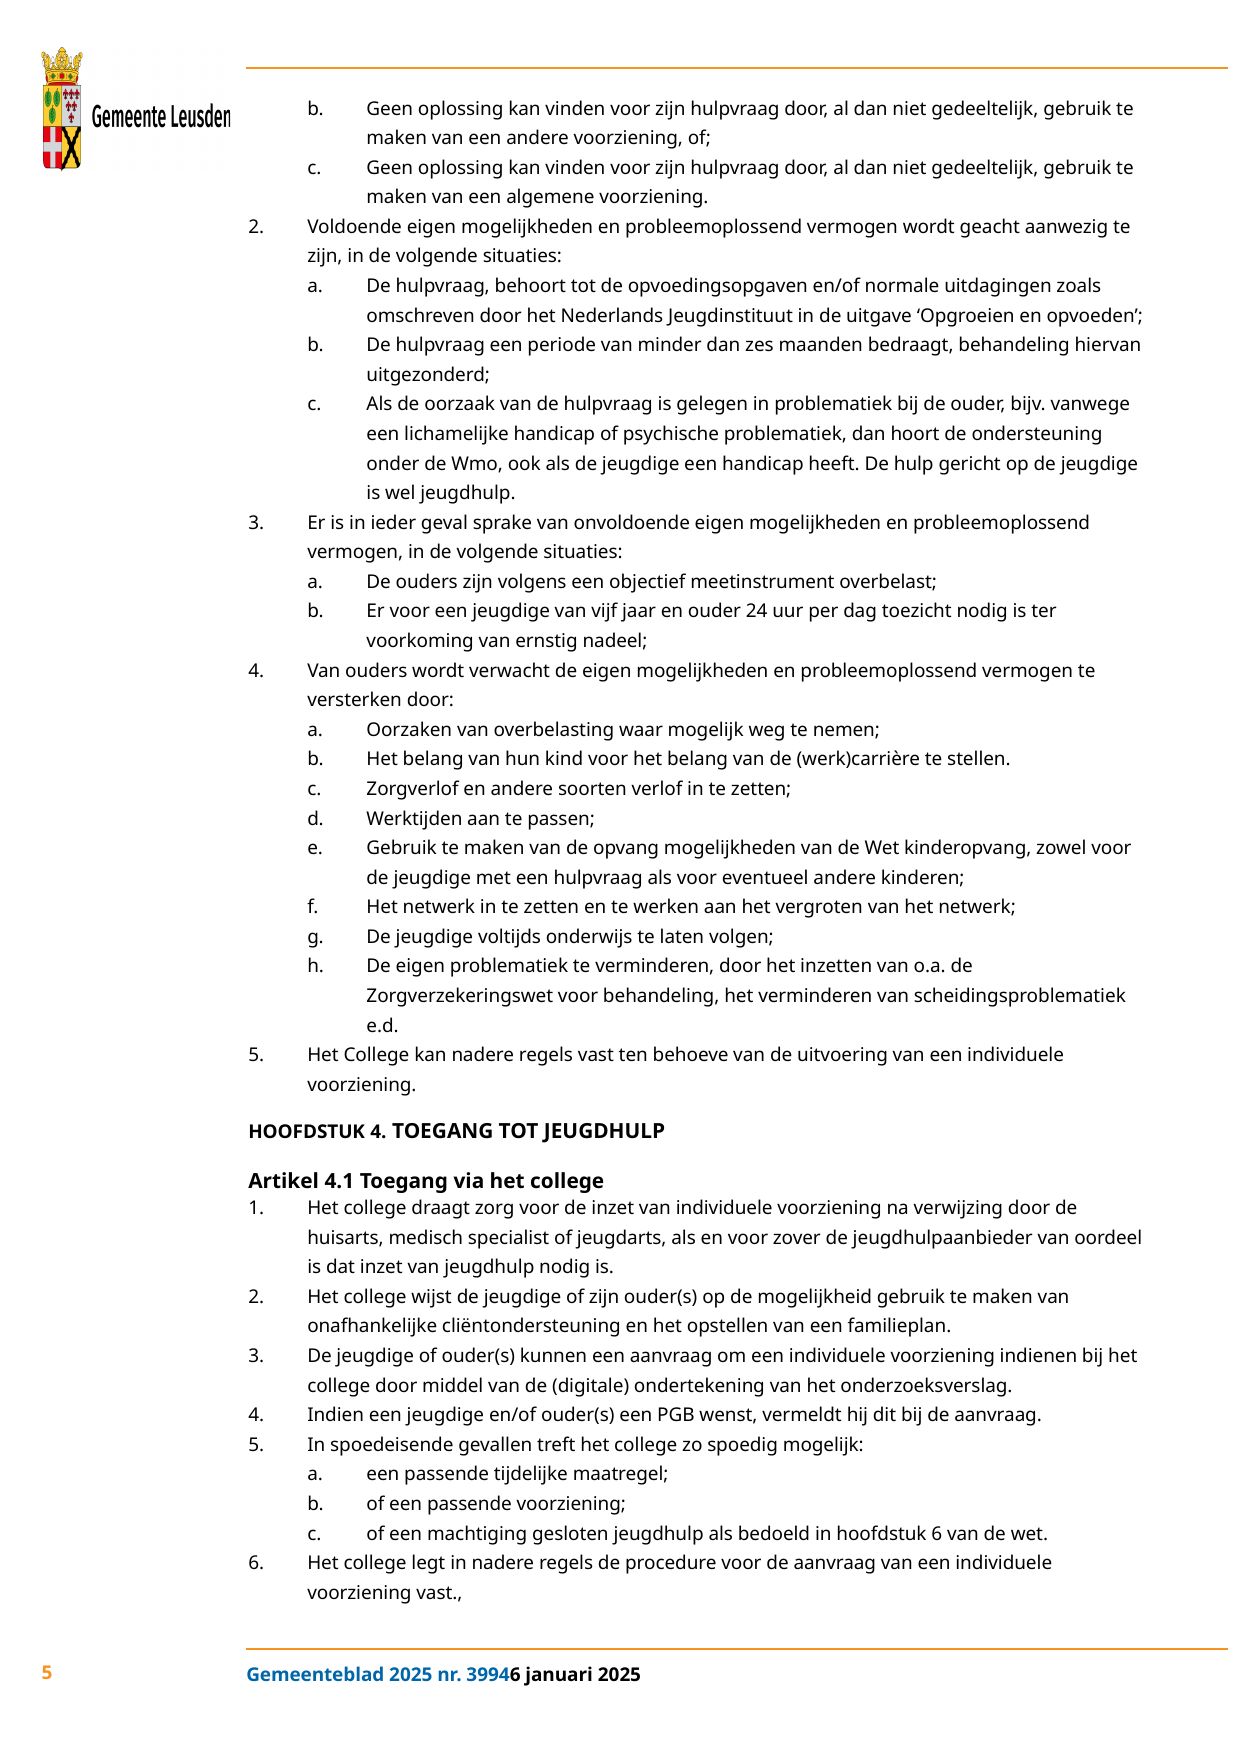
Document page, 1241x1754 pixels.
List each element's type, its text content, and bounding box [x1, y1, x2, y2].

list Van ouders wordt verwacht de eigen mogelijkheden en probleemoplossend vermogen te versterken door: [248, 657, 1152, 712]
list Het belang van hun kind voor het belang van de (werk)carrière te stellen. [307, 746, 1152, 771]
list Geen oplossing kan vinden voor zijn hulpvraag door, al dan niet gedeeltelijk, gebruik te maken van een andere voorziening, of; [307, 95, 1152, 150]
list Er voor een jeugdige van vijf jaar en ouder 24 uur per dag toezicht nodig is ter voorkoming van ernstig nadeel; [307, 598, 1152, 653]
list Geen oplossing kan vinden voor zijn hulpvraag door, al dan niet gedeeltelijk, gebruik te maken van een algemene voorziening. [307, 154, 1152, 209]
list Indien een jeugdige en/of ouder(s) een PGB wenst, vermeldt hij dit bij de aanvraag. [248, 1401, 1152, 1427]
list Gebruik te maken van de opvang mogelijkheden van de Wet kinderopvang, zowel voor de jeugdige met een hulpvraag als voor eventueel andere kinderen; [307, 834, 1152, 890]
list Zorgverlof en andere soorten verlof in te zetten; [307, 775, 1152, 801]
list Het netwerk in te zetten en te werken aan het vergroten van het netwerk; [307, 893, 1152, 919]
list Oorzaken van overbelasting waar mogelijk weg te nemen; [307, 716, 1152, 742]
list De hulpvraag, behoort tot de opvoedingsopgaven en/of normale uitdagingen zoals omschreven door het Nederlands Jeugdinstituut in de uitgave ‘Opgroeien en opvoeden’; [307, 272, 1152, 328]
text HOOFDSTUK 4. TOEGANG TOT JEUGDHULP [248, 1117, 1152, 1145]
text Artikel 4.1 Toegang via het college [248, 1166, 1152, 1194]
list of een passende voorziening; [307, 1490, 1152, 1516]
list Werktijden aan te passen; [307, 805, 1152, 831]
list De eigen problematiek te verminderen, door het inzetten van o.a. de Zorgverzekeringswet voor behandeling, het verminderen van scheidingsproblematiek e.d. [307, 953, 1152, 1038]
list Het college legt in nadere regels de procedure voor de aanvraag van een individuele voorziening vast., [248, 1549, 1152, 1605]
list Het College kan nadere regels vast ten behoeve van de uitvoering van een individuele voorziening. [248, 1041, 1152, 1097]
list Er is in ieder geval sprake van onvoldoende eigen mogelijkheden en probleemoplossend vermogen, in de volgende situaties: [248, 509, 1152, 564]
list een passende tijdelijke maatregel; [307, 1461, 1152, 1486]
list De jeugdige of ouder(s) kunnen een aanvraag om een individuele voorziening indienen bij het college door middel van de (digitale) ondertekening van het onderzoeksverslag. [248, 1342, 1152, 1398]
list Het college draagt zorg voor de inzet van individuele voorziening na verwijzing door de huisarts, medisch specialist of jeugdarts, als en voor zover de jeugdhulpaanbieder van oordeel is dat inzet van jeugdhulp nodig is. [248, 1194, 1152, 1279]
picture [41, 47, 231, 172]
list of een machtiging gesloten jeugdhulp als bedoeld in hoofdstuk 6 van de wet. [307, 1520, 1152, 1546]
list De jeugdige voltijds onderwijs te laten volgen; [307, 923, 1152, 949]
list Als de oorzaak van de hulpvraag is gelegen in problematiek bij de ouder, bijv. vanwege een lichamelijke handicap of psychische problematiek, dan hoort de ondersteuning onder de Wmo, ook als de jeugdige een handicap heeft. De hulp gericht op de jeugdige is wel jeugdhulp. [307, 391, 1152, 505]
list In spoedeisende gevallen treft het college zo spoedig mogelijk: [248, 1431, 1152, 1457]
list De ouders zijn volgens een objectief meetinstrument overbelast; [307, 568, 1152, 594]
list Voldoende eigen mogelijkheden en probleemoplossend vermogen wordt geacht aanwezig te zijn, in de volgende situaties: [248, 213, 1152, 268]
list Het college wijst de jeugdige of zijn ouder(s) op de mogelijkheid gebruik te maken van onafhankelijke cliëntondersteuning en het opstellen van een familieplan. [248, 1283, 1152, 1338]
list De hulpvraag een periode van minder dan zes maanden bedraagt, behandeling hiervan uitgezonderd; [307, 331, 1152, 387]
